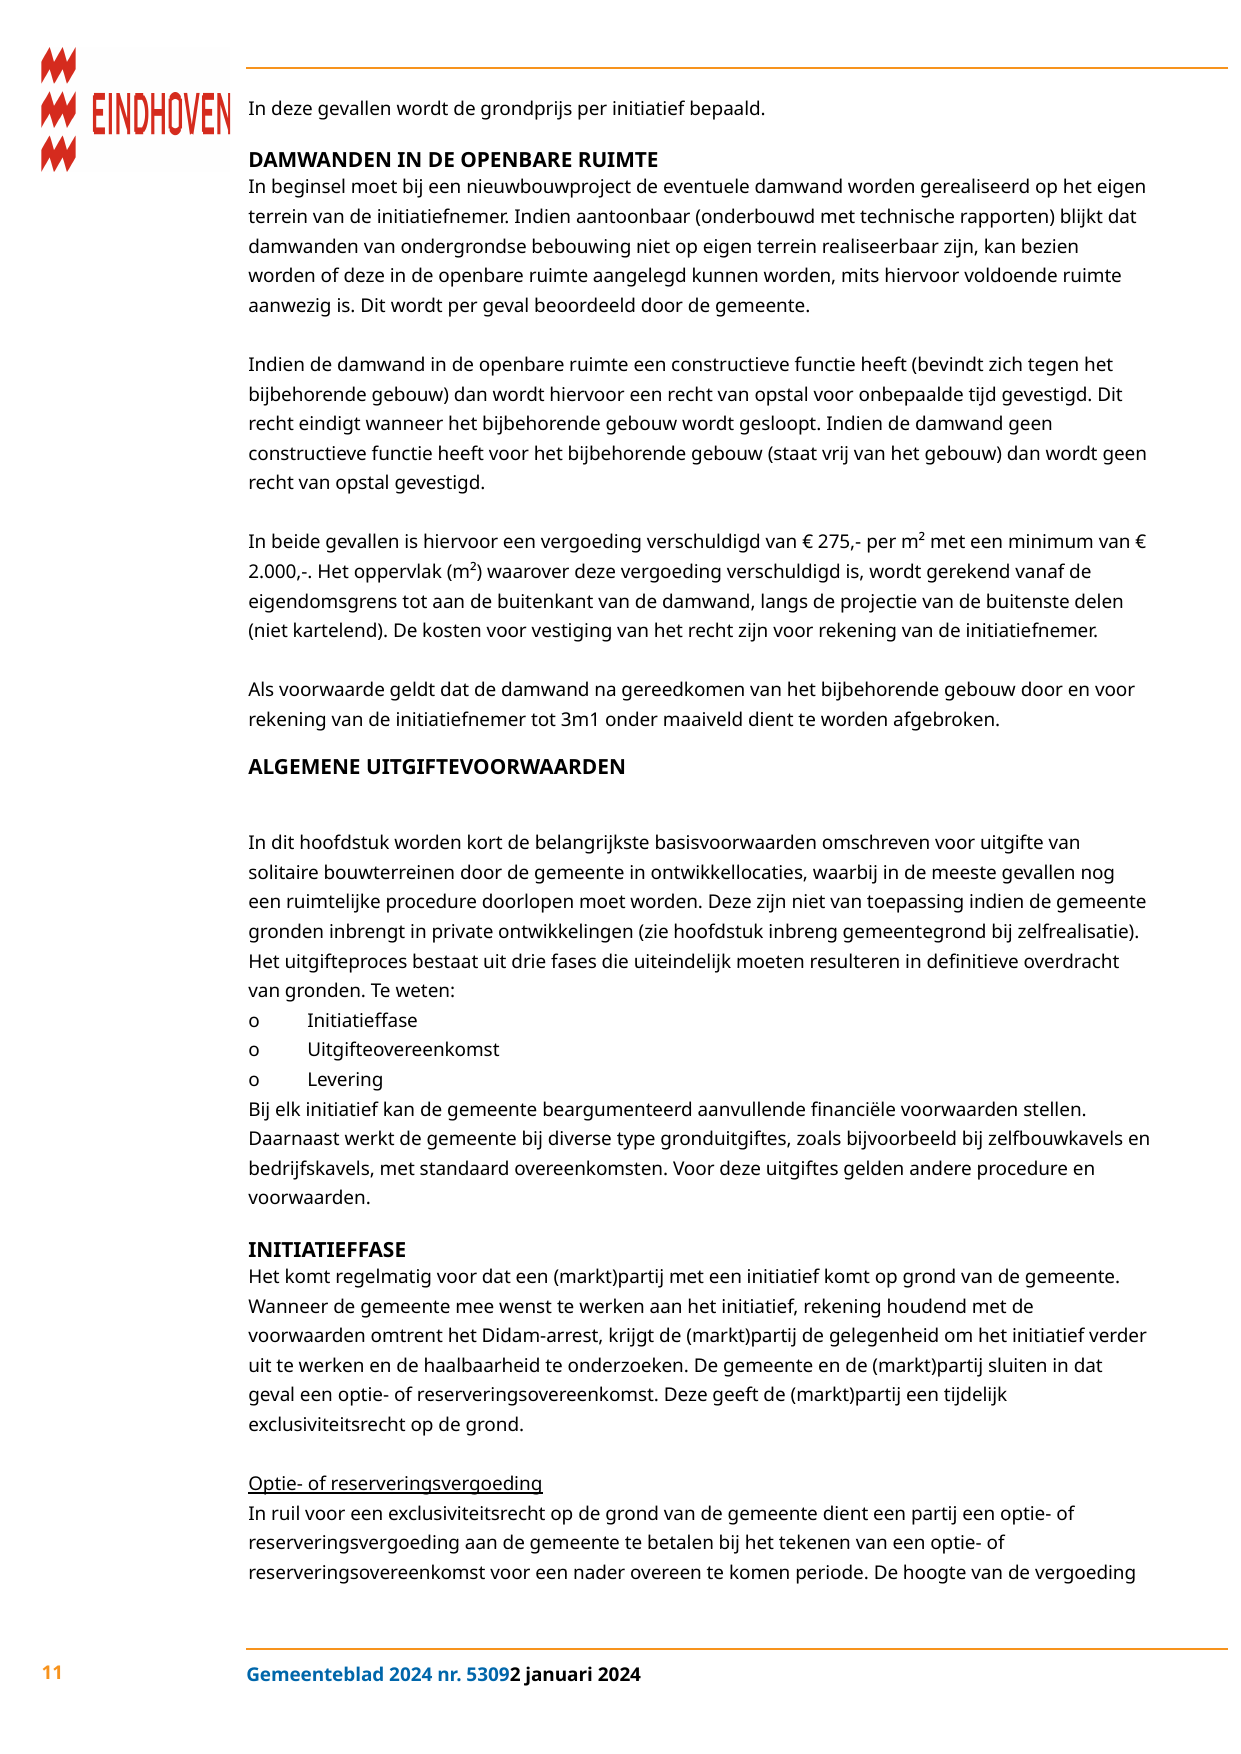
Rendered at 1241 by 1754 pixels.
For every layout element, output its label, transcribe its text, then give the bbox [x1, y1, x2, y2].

text In ruil voor een exclusiviteitsrecht op de grond van de gemeente dient een partij een optie- of reserveringsvergoeding aan de gemeente te betalen bij het tekenen van een optie- of reserveringsovereenkomst voor een nader overeen te komen periode. De hoogte van de vergoeding [248, 1500, 1152, 1585]
text Als voorwaarde geldt dat de damwand na gereedkomen van het bijbehorende gebouw door en voor rekening van de initiatiefnemer tot 3m1 onder maaiveld dient te worden afgebroken. [248, 677, 1152, 732]
text DAMWANDEN IN DE OPENBARE RUIMTE [248, 145, 1152, 174]
list Uitgifteovereenkomst [248, 1037, 1152, 1062]
list Initiatieffase [248, 1007, 1152, 1033]
text Optie- of reserveringsvergoeding [248, 1470, 1152, 1496]
text INITIATIEFFASE [248, 1235, 1152, 1263]
picture [41, 47, 231, 172]
text In beide gevallen is hiervoor een vergoeding verschuldigd van € 275,- per m² met een minimum van € 2.000,-. Het oppervlak (m²) waarover deze vergoeding verschuldigd is, wordt gerekend vanaf de eigendomsgrens tot aan de buitenkant van de damwand, langs de projectie van de buitenste delen (niet kartelend). De kosten voor vestiging van het recht zijn voor rekening van de initiatiefnemer. [248, 529, 1152, 643]
text Indien de damwand in de openbare ruimte een constructieve functie heeft (bevindt zich tegen het bijbehorende gebouw) dan wordt hiervoor een recht van opstal voor onbepaalde tijd gevestigd. Dit recht eindigt wanneer het bijbehorende gebouw wordt gesloopt. Indien de damwand geen constructieve functie heeft voor het bijbehorende gebouw (staat vrij van het gebouw) dan wordt geen recht van opstal gevestigd. [248, 351, 1152, 495]
list Levering [248, 1066, 1152, 1092]
text In beginsel moet bij een nieuwbouwproject de eventuele damwand worden gerealiseerd op het eigen terrein van de initiatiefnemer. Indien aantoonbaar (onderbouwd met technische rapporten) blijkt dat damwanden van ondergrondse bebouwing niet op eigen terrein realiseerbaar zijn, kan bezien worden of deze in de openbare ruimte aangelegd kunnen worden, mits hiervoor voldoende ruimte aanwezig is. Dit wordt per geval beoordeeld door de gemeente. [248, 174, 1152, 318]
text ALGEMENE UITGIFTEVOORWAARDEN [248, 752, 1152, 780]
text Het komt regelmatig voor dat een (markt)partij met een initiatief komt op grond van de gemeente. Wanneer de gemeente mee wenst te werken aan het initiatief, rekening houdend met de voorwaarden omtrent het Didam-arrest, krijgt de (markt)partij de gelegenheid om het initiatief verder uit te werken en de haalbaarheid te onderzoeken. De gemeente en de (markt)partij sluiten in dat geval een optie- of reserveringsovereenkomst. Deze geeft de (markt)partij een tijdelijk exclusiviteitsrecht op de grond. [248, 1263, 1152, 1437]
text In dit hoofdstuk worden kort de belangrijkste basisvoorwaarden omschreven voor uitgifte van solitaire bouwterreinen door de gemeente in ontwikkellocaties, waarbij in de meeste gevallen nog een ruimtelijke procedure doorlopen moet worden. Deze zijn niet van toepassing indien de gemeente gronden inbrengt in private ontwikkelingen (zie hoofdstuk inbreng gemeentegrond bij zelfrealisatie). Het uitgifteproces bestaat uit drie fases die uiteindelijk moeten resulteren in definitieve overdracht van gronden. Te weten: [248, 829, 1152, 1003]
text In deze gevallen wordt de grondprijs per initiatief bepaald. [248, 95, 1152, 121]
text Bij elk initiatief kan de gemeente beargumenteerd aanvullende financiële voorwaarden stellen. Daarnaast werkt de gemeente bij diverse type gronduitgiftes, zoals bijvoorbeeld bij zelfbouwkavels en bedrijfskavels, met standaard overeenkomsten. Voor deze uitgiftes gelden andere procedure en voorwaarden. [248, 1096, 1152, 1210]
